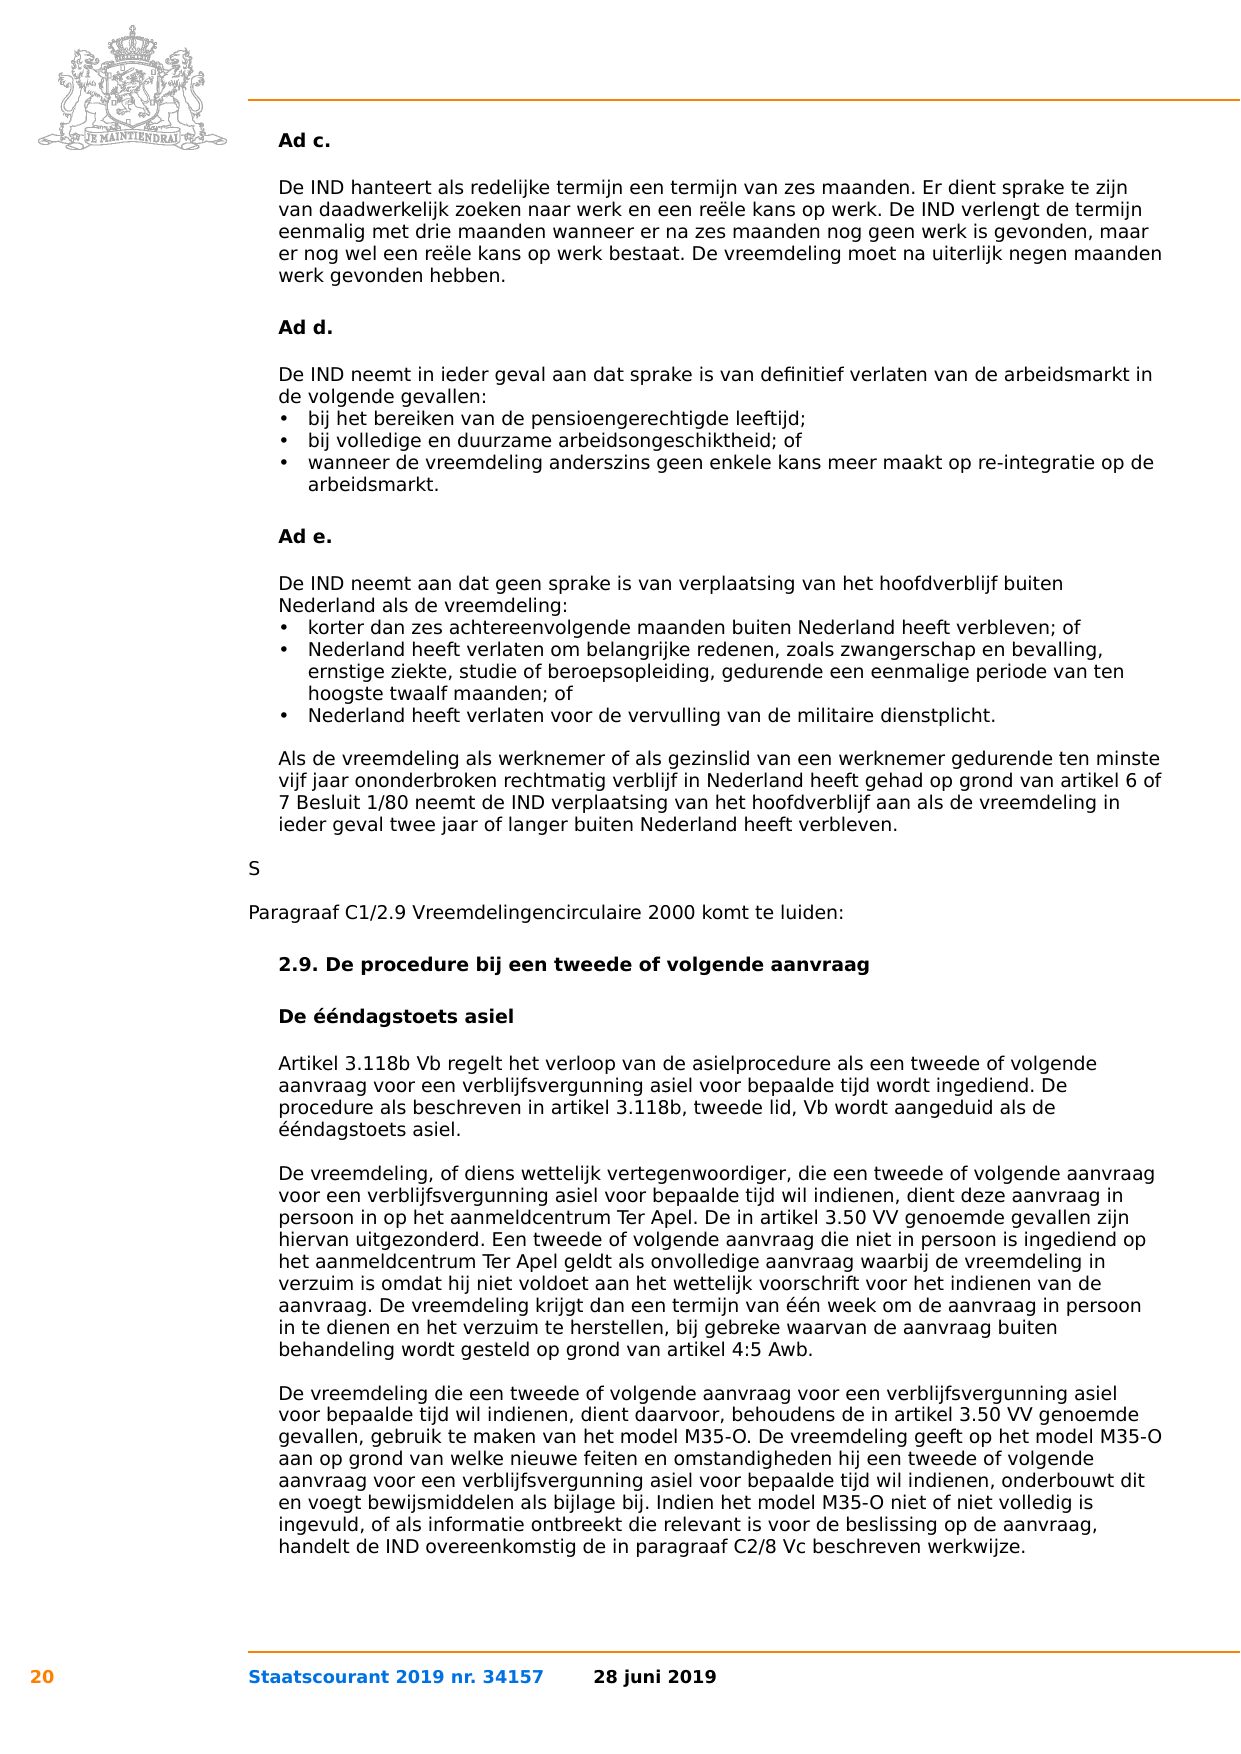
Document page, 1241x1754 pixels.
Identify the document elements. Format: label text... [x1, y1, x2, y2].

text • bij het bereiken van de pensioengerechtigde leeftijd; [278, 408, 1163, 430]
subtitle 2.9. De procedure bij een tweede of volgende aanvraag [278, 954, 1163, 976]
text De IND neemt aan dat geen sprake is van verplaatsing van het hoofdverblijf buiten Nederland als de vreemdeling: [278, 573, 1163, 617]
text S [248, 858, 1163, 880]
subtitle Ad e. [278, 526, 1163, 548]
text Paragraaf C1/2.9 Vreemdelingencirculaire 2000 komt te luiden: [248, 902, 1163, 924]
text • wanneer de vreemdeling anderszins geen enkele kans meer maakt op re-integratie op de arbeidsmarkt. [278, 452, 1163, 496]
text Als de vreemdeling als werknemer of als gezinslid van een werknemer gedurende ten minste vijf jaar ononderbroken rechtmatig verblijf in Nederland heeft gehad op grond van artikel 6 of 7 Besluit 1/80 neemt de IND verplaatsing van het hoofdverblijf aan als de vreemdeling in ieder geval twee jaar of langer buiten Nederland heeft verbleven. [278, 748, 1163, 836]
text • korter dan zes achtereenvolgende maanden buiten Nederland heeft verbleven; of [278, 617, 1163, 638]
text • Nederland heeft verlaten om belangrijke redenen, zoals zwangerschap en bevalling, ernstige ziekte, studie of beroepsopleiding, gedurende een eenmalige periode van ten hoogste twaalf maanden; of [278, 638, 1163, 704]
text • Nederland heeft verlaten voor de vervulling van de militaire dienstplicht. [278, 704, 1163, 726]
picture [38, 25, 227, 150]
text • bij volledige en duurzame arbeidsongeschiktheid; of [278, 430, 1163, 452]
subtitle De ééndagstoets asiel [278, 1006, 1163, 1028]
subtitle Ad c. [278, 130, 1163, 152]
text De IND neemt in ieder geval aan dat sprake is van definitief verlaten van de arbeidsmarkt in de volgende gevallen: [278, 364, 1163, 408]
text Artikel 3.118b Vb regelt het verloop van de asielprocedure als een tweede of volgende aanvraag voor een verblijfsvergunning asiel voor bepaalde tijd wordt ingediend. De procedure als beschreven in artikel 3.118b, tweede lid, Vb wordt aangeduid als de ééndagstoets asiel. [278, 1053, 1163, 1141]
subtitle Ad d. [278, 317, 1163, 339]
text De vreemdeling die een tweede of volgende aanvraag voor een verblijfsvergunning asiel voor bepaalde tijd wil indienen, dient daarvoor, behoudens de in artikel 3.50 VV genoemde gevallen, gebruik te maken van het model M35-O. De vreemdeling geeft op het model M35-O aan op grond van welke nieuwe feiten en omstandigheden hij een tweede of volgende aanvraag voor een verblijfsvergunning asiel voor bepaalde tijd wil indienen, onderbouwt dit en voegt bewijsmiddelen als bijlage bij. Indien het model M35-O niet of niet volledig is ingevuld, of als informatie ontbreekt die relevant is voor de beslissing op de aanvraag, handelt de IND overeenkomstig de in paragraaf C2/8 Vc beschreven werkwijze. [278, 1382, 1163, 1558]
text De vreemdeling, of diens wettelijk vertegenwoordiger, die een tweede of volgende aanvraag voor een verblijfsvergunning asiel voor bepaalde tijd wil indienen, dient deze aanvraag in persoon in op het aanmeldcentrum Ter Apel. De in artikel 3.50 VV genoemde gevallen zijn hiervan uitgezonderd. Een tweede of volgende aanvraag die niet in persoon is ingediend op het aanmeldcentrum Ter Apel geldt als onvolledige aanvraag waarbij de vreemdeling in verzuim is omdat hij niet voldoet aan het wettelijk voorschrift voor het indienen van de aanvraag. De vreemdeling krijgt dan een termijn van één week om de aanvraag in persoon in te dienen en het verzuim te herstellen, bij gebreke waarvan de aanvraag buiten behandeling wordt gesteld op grond van artikel 4:5 Awb. [278, 1163, 1163, 1361]
text De IND hanteert als redelijke termijn een termijn van zes maanden. Er dient sprake te zijn van daadwerkelijk zoeken naar werk en een reële kans op werk. De IND verlengt de termijn eenmalig met drie maanden wanneer er na zes maanden nog geen werk is gevonden, maar er nog wel een reële kans op werk bestaat. De vreemdeling moet na uiterlijk negen maanden werk gevonden hebben. [278, 177, 1163, 287]
